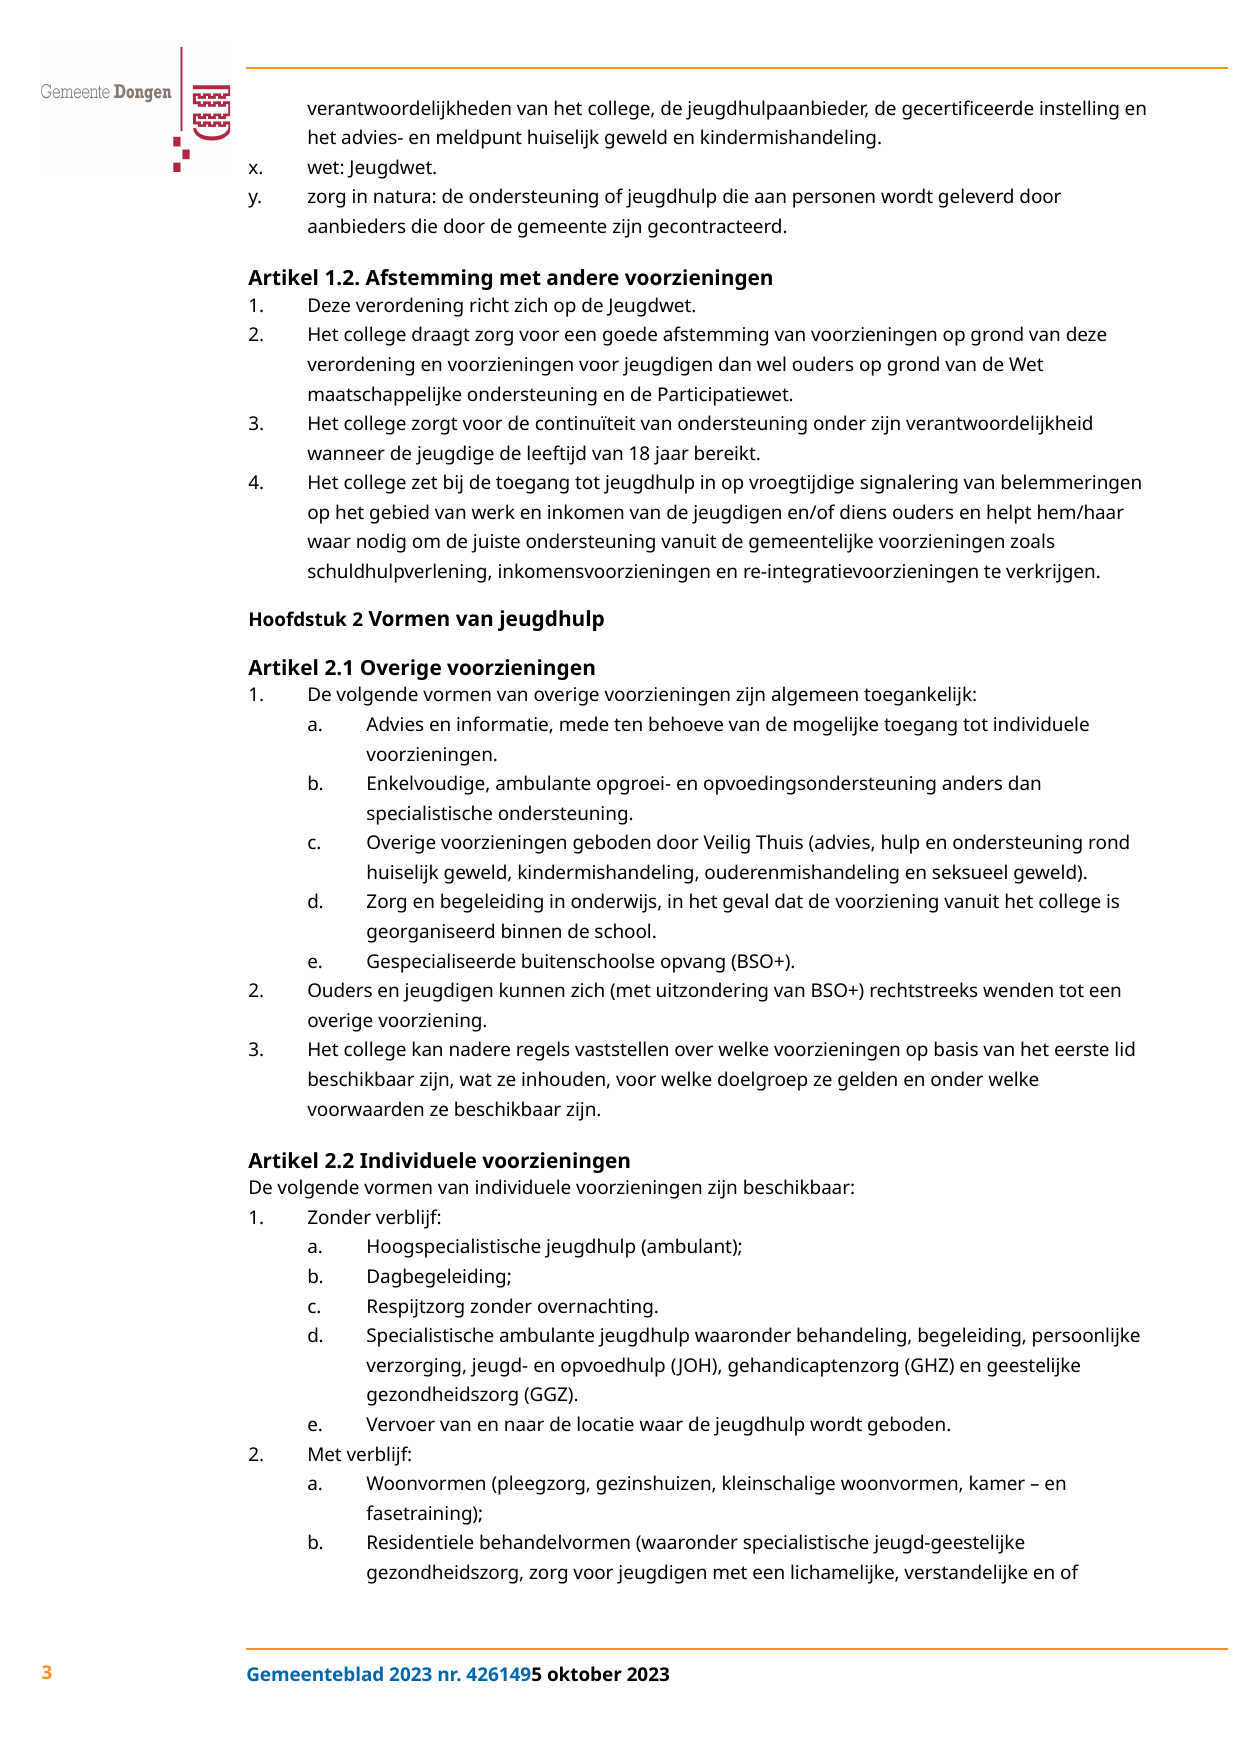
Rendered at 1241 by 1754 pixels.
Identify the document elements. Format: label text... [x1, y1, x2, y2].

list Advies en informatie, mede ten behoeve van de mogelijke toegang tot individuele voorzieningen. [307, 711, 1152, 766]
list Het college kan nadere regels vaststellen over welke voorzieningen op basis van het eerste lid beschikbaar zijn, wat ze inhouden, voor welke doelgroep ze gelden en onder welke voorwaarden ze beschikbaar zijn. [248, 1037, 1152, 1121]
text Artikel 1.2. Afstemming met andere voorzieningen [248, 263, 1152, 292]
list Respijtzorg zonder overnachting. [307, 1293, 1152, 1319]
text Artikel 2.2 Individuele voorzieningen [248, 1146, 1152, 1174]
list Gespecialiseerde buitenschoolse opvang (BSO+). [307, 948, 1152, 973]
list Woonvormen (pleegzorg, gezinshuizen, kleinschalige woonvormen, kamer – en fasetraining); [307, 1470, 1152, 1526]
text Hoofdstuk 2 Vormen van jeugdhulp [248, 604, 1152, 632]
list Met verblijf: [248, 1441, 1152, 1467]
list Enkelvoudige, ambulante opgroei- en opvoedingsondersteuning anders dan specialistische ondersteuning. [307, 770, 1152, 826]
list Vervoer van en naar de locatie waar de jeugdhulp wordt geboden. [307, 1411, 1152, 1437]
list Het college draagt zorg voor een goede afstemming van voorzieningen op grond van deze verordening en voorzieningen voor jeugdigen dan wel ouders op grond van de Wet maatschappelijke ondersteuning en de Participatiewet. [248, 322, 1152, 406]
picture [41, 47, 231, 172]
list Deze verordening richt zich op de Jeugdwet. [248, 292, 1152, 318]
list Het college zorgt voor de continuïteit van ondersteuning onder zijn verantwoordelijkheid wanneer de jeugdige de leeftijd van 18 jaar bereikt. [248, 410, 1152, 466]
list Hoogspecialistische jeugdhulp (ambulant); [307, 1234, 1152, 1259]
text De volgende vormen van individuele voorzieningen zijn beschikbaar: [248, 1174, 1152, 1200]
text Artikel 2.1 Overige voorzieningen [248, 653, 1152, 682]
list Het college zet bij de toegang tot jeugdhulp in op vroegtijdige signalering van belemmeringen op het gebied van werk en inkomen van de jeugdigen en/of diens ouders en helpt hem/haar waar nodig om de juiste ondersteuning vanuit de gemeentelijke voorzieningen zoals schuldhulpverlening, inkomensvoorzieningen en re-integratievoorzieningen te verkrijgen. [248, 469, 1152, 584]
list Specialistische ambulante jeugdhulp waaronder behandeling, begeleiding, persoonlijke verzorging, jeugd- en opvoedhulp (JOH), gehandicaptenzorg (GHZ) en geestelijke gezondheidszorg (GGZ). [307, 1322, 1152, 1407]
list Overige voorzieningen geboden door Veilig Thuis (advies, hulp en ondersteuning rond huiselijk geweld, kindermishandeling, ouderenmishandeling en seksueel geweld). [307, 829, 1152, 885]
list Ouders en jeugdigen kunnen zich (met uitzondering van BSO+) rechtstreeks wenden tot een overige voorziening. [248, 977, 1152, 1033]
list De volgende vormen van overige voorzieningen zijn algemeen toegankelijk: [248, 682, 1152, 707]
list zorg in natura: de ondersteuning of jeugdhulp die aan personen wordt geleverd door aanbieders die door de gemeente zijn gecontracteerd. [248, 183, 1152, 239]
list Dagbegeleiding; [307, 1263, 1152, 1289]
list Zorg en begeleiding in onderwijs, in het geval dat de voorziening vanuit het college is georganiseerd binnen de school. [307, 889, 1152, 944]
list wet: Jeugdwet. [248, 154, 1152, 180]
list Residentiele behandelvormen (waaronder specialistische jeugd-geestelijke gezondheidszorg, zorg voor jeugdigen met een lichamelijke, verstandelijke en of [307, 1529, 1152, 1585]
list Zonder verblijf: [248, 1204, 1152, 1230]
list verantwoordelijkheden van het college, de jeugdhulpaanbieder, de gecertificeerde instelling en het advies- en meldpunt huiselijk geweld en kindermishandeling. [248, 95, 1152, 150]
